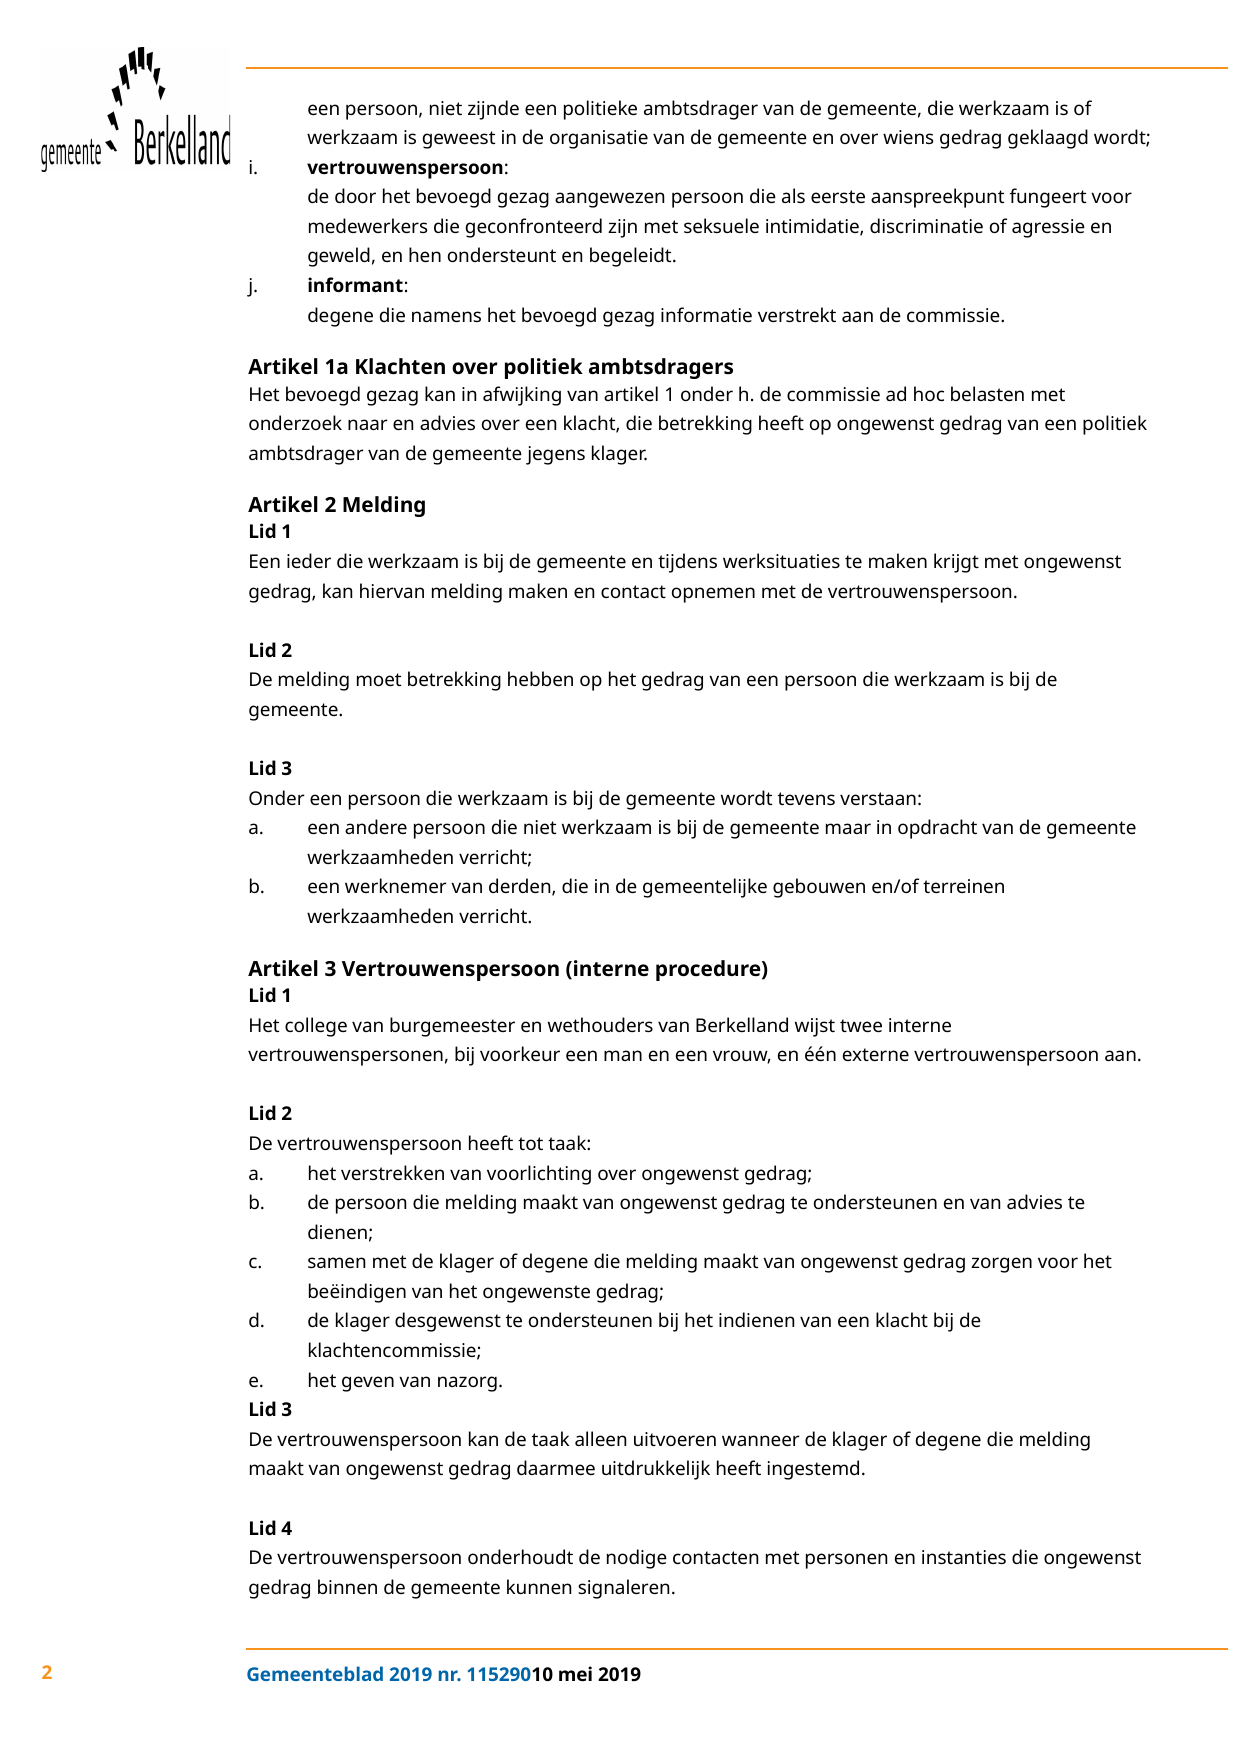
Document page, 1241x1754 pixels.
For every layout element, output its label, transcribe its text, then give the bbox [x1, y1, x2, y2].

list degene die namens het bevoegd gezag informatie verstrekt aan de commissie. [248, 302, 1152, 328]
list een persoon, niet zijnde een politieke ambtsdrager van de gemeente, die werkzaam is of werkzaam is geweest in de organisatie van de gemeente en over wiens gedrag geklaagd wordt; [248, 95, 1152, 150]
text Het college van burgemeester en wethouders van Berkelland wijst twee interne vertrouwenspersonen, bij voorkeur een man en een vrouw, en één externe vertrouwenspersoon aan. [248, 1012, 1152, 1067]
text Een ieder die werkzaam is bij de gemeente en tijdens werksituaties te maken krijgt met ongewenst gedrag, kan hiervan melding maken en contact opnemen met de vertrouwenspersoon. [248, 548, 1152, 604]
list het geven van nazorg. [248, 1367, 1152, 1392]
text De vertrouwenspersoon kan de taak alleen uitvoeren wanneer de klager of degene die melding maakt van ongewenst gedrag daarmee uitdrukkelijk heeft ingestemd. [248, 1426, 1152, 1481]
text Artikel 3 Vertrouwenspersoon (interne procedure) [248, 954, 1152, 982]
text Artikel 1a Klachten over politiek ambtsdragers [248, 352, 1152, 381]
text Lid 3 [248, 1396, 1152, 1422]
text Lid 4 [248, 1515, 1152, 1540]
list een werknemer van derden, die in de gemeentelijke gebouwen en/of terreinen werkzaamheden verricht. [248, 874, 1152, 929]
text Artikel 2 Melding [248, 490, 1152, 519]
list informant: [248, 272, 1152, 298]
picture [41, 47, 231, 172]
text Lid 2 [248, 1101, 1152, 1126]
text De melding moet betrekking hebben op het gedrag van een persoon die werkzaam is bij de gemeente. [248, 667, 1152, 722]
list samen met de klager of degene die melding maakt van ongewenst gedrag zorgen voor het beëindigen van het ongewenste gedrag; [248, 1248, 1152, 1304]
list vertrouwenspersoon: [248, 154, 1152, 180]
text Lid 1 [248, 519, 1152, 544]
text Onder een persoon die werkzaam is bij de gemeente wordt tevens verstaan: [248, 785, 1152, 811]
list de persoon die melding maakt van ongewenst gedrag te ondersteunen en van advies te dienen; [248, 1189, 1152, 1244]
text Lid 2 [248, 637, 1152, 663]
list de klager desgewenst te ondersteunen bij het indienen van een klacht bij de klachtencommissie; [248, 1308, 1152, 1363]
text Lid 1 [248, 982, 1152, 1008]
list het verstrekken van voorlichting over ongewenst gedrag; [248, 1160, 1152, 1185]
list een andere persoon die niet werkzaam is bij de gemeente maar in opdracht van de gemeente werkzaamheden verricht; [248, 814, 1152, 870]
list de door het bevoegd gezag aangewezen persoon die als eerste aanspreekpunt fungeert voor medewerkers die geconfronteerd zijn met seksuele intimidatie, discriminatie of agressie en geweld, en hen ondersteunt en begeleidt. [248, 183, 1152, 268]
text Het bevoegd gezag kan in afwijking van artikel 1 onder h. de commissie ad hoc belasten met onderzoek naar en advies over een klacht, die betrekking heeft op ongewenst gedrag van een politiek ambtsdrager van de gemeente jegens klager. [248, 381, 1152, 466]
text De vertrouwenspersoon onderhoudt de nodige contacten met personen en instanties die ongewenst gedrag binnen de gemeente kunnen signaleren. [248, 1544, 1152, 1599]
text Lid 3 [248, 755, 1152, 781]
text De vertrouwenspersoon heeft tot taak: [248, 1130, 1152, 1156]
